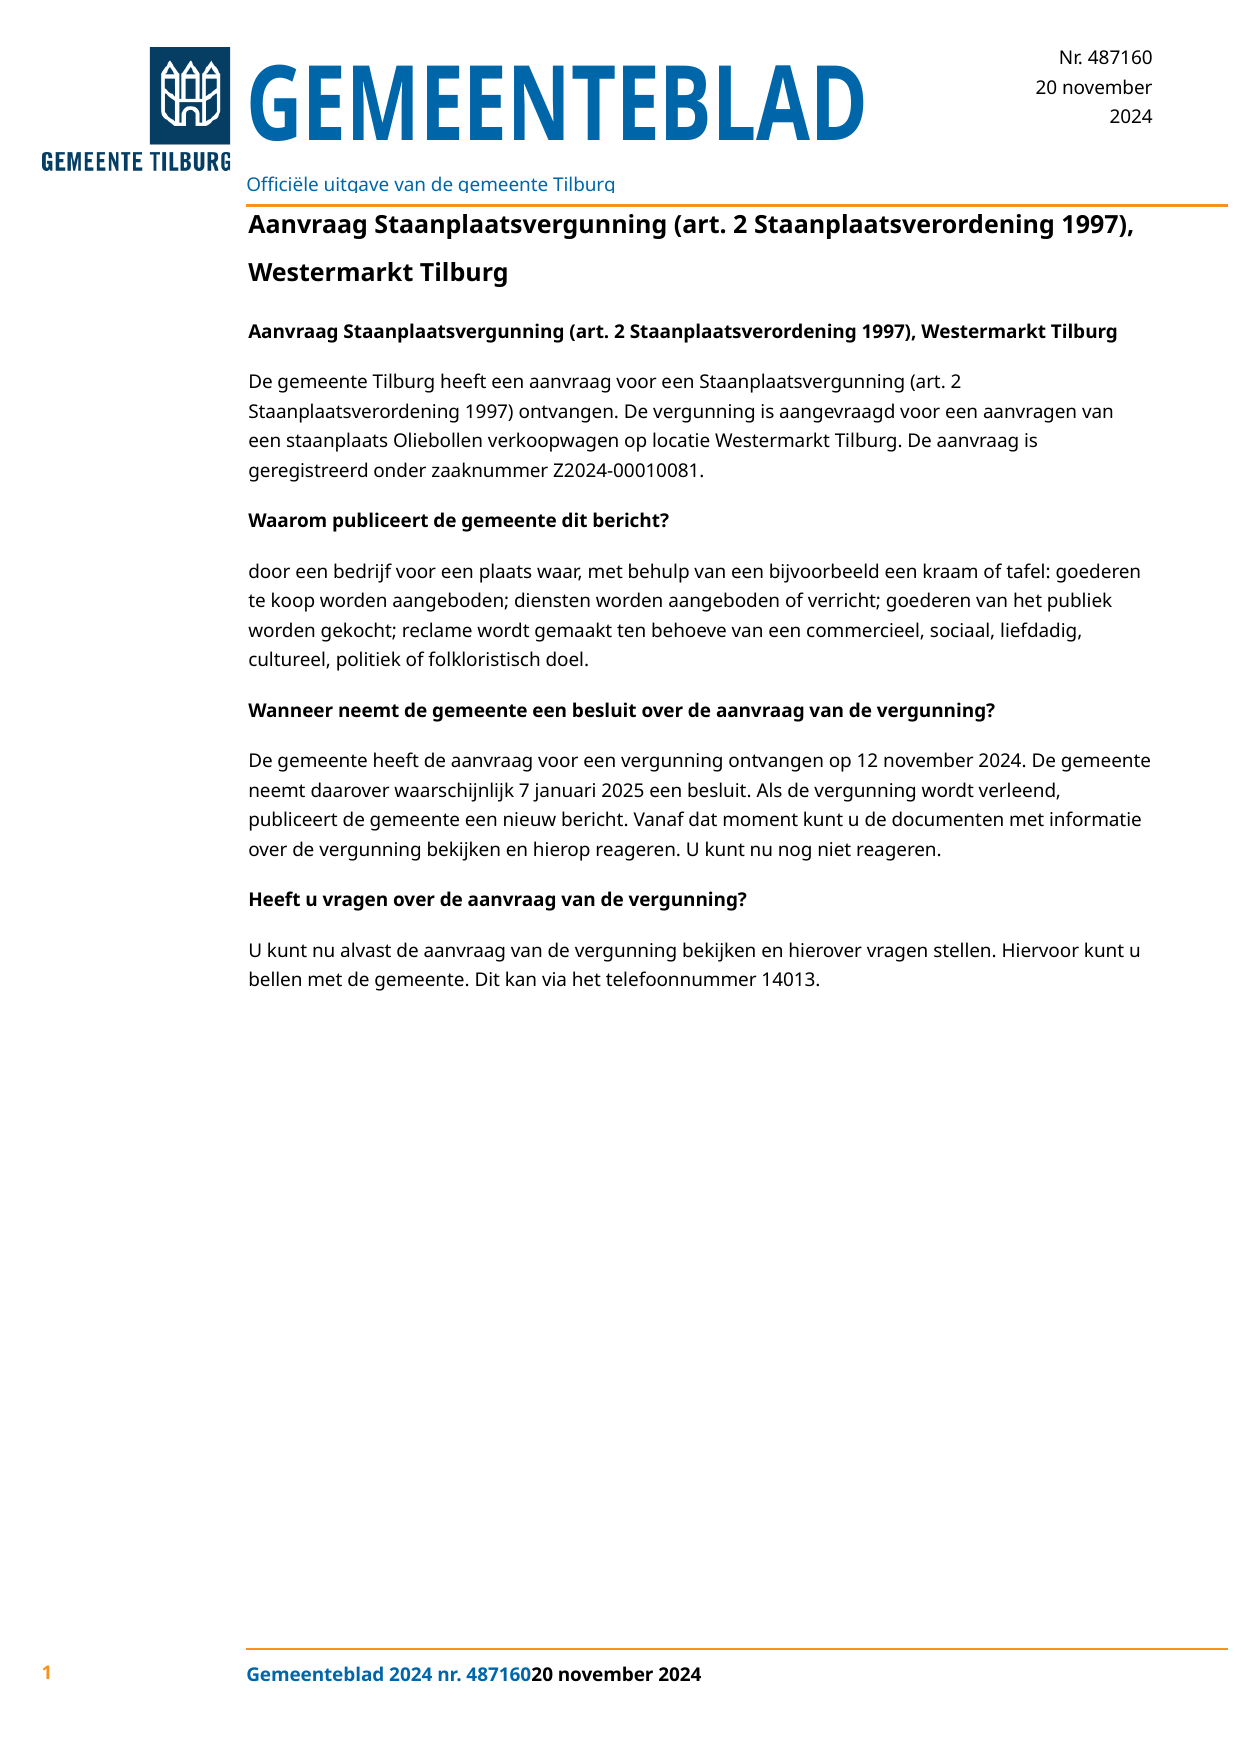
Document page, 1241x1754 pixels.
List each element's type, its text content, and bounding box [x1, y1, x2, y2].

picture [41, 47, 231, 172]
text Heeft u vragen over de aanvraag van de vergunning? [248, 887, 1152, 912]
text U kunt nu alvast de aanvraag van de vergunning bekijken en hierover vragen stellen. Hiervoor kunt u bellen met de gemeente. Dit kan via het telefoonnummer 14013. [248, 937, 1152, 992]
text door een bedrijf voor een plaats waar, met behulp van een bijvoorbeeld een kraam of tafel: goederen te koop worden aangeboden; diensten worden aangeboden of verricht; goederen van het publiek worden gekocht; reclame wordt gemaakt ten behoeve van een commercieel, sociaal, liefdadig, cultureel, politiek of folkloristisch doel. [248, 558, 1152, 672]
text Waarom publiceert de gemeente dit bericht? [248, 507, 1152, 533]
text Wanneer neemt de gemeente een besluit over de aanvraag van de vergunning? [248, 697, 1152, 723]
text Aanvraag Staanplaatsvergunning (art. 2 Staanplaatsverordening 1997), Westermarkt Tilburg [248, 318, 1152, 344]
text Aanvraag Staanplaatsvergunning (art. 2 Staanplaatsverordening 1997), Westermarkt Tilburg [248, 207, 1152, 288]
text De gemeente Tilburg heeft een aanvraag voor een Staanplaatsvergunning (art. 2 Staanplaatsverordening 1997) ontvangen. De vergunning is aangevraagd voor een aanvragen van een staanplaats Oliebollen verkoopwagen op locatie Westermarkt Tilburg. De aanvraag is geregistreerd onder zaaknummer Z2024-00010081. [248, 368, 1152, 483]
text De gemeente heeft de aanvraag voor een vergunning ontvangen op 12 november 2024. De gemeente neemt daarover waarschijnlijk 7 januari 2025 een besluit. Als de vergunning wordt verleend, publiceert de gemeente een nieuw bericht. Vanaf dat moment kunt u de documenten met informatie over de vergunning bekijken en hierop reageren. U kunt nu nog niet reageren. [248, 747, 1152, 862]
